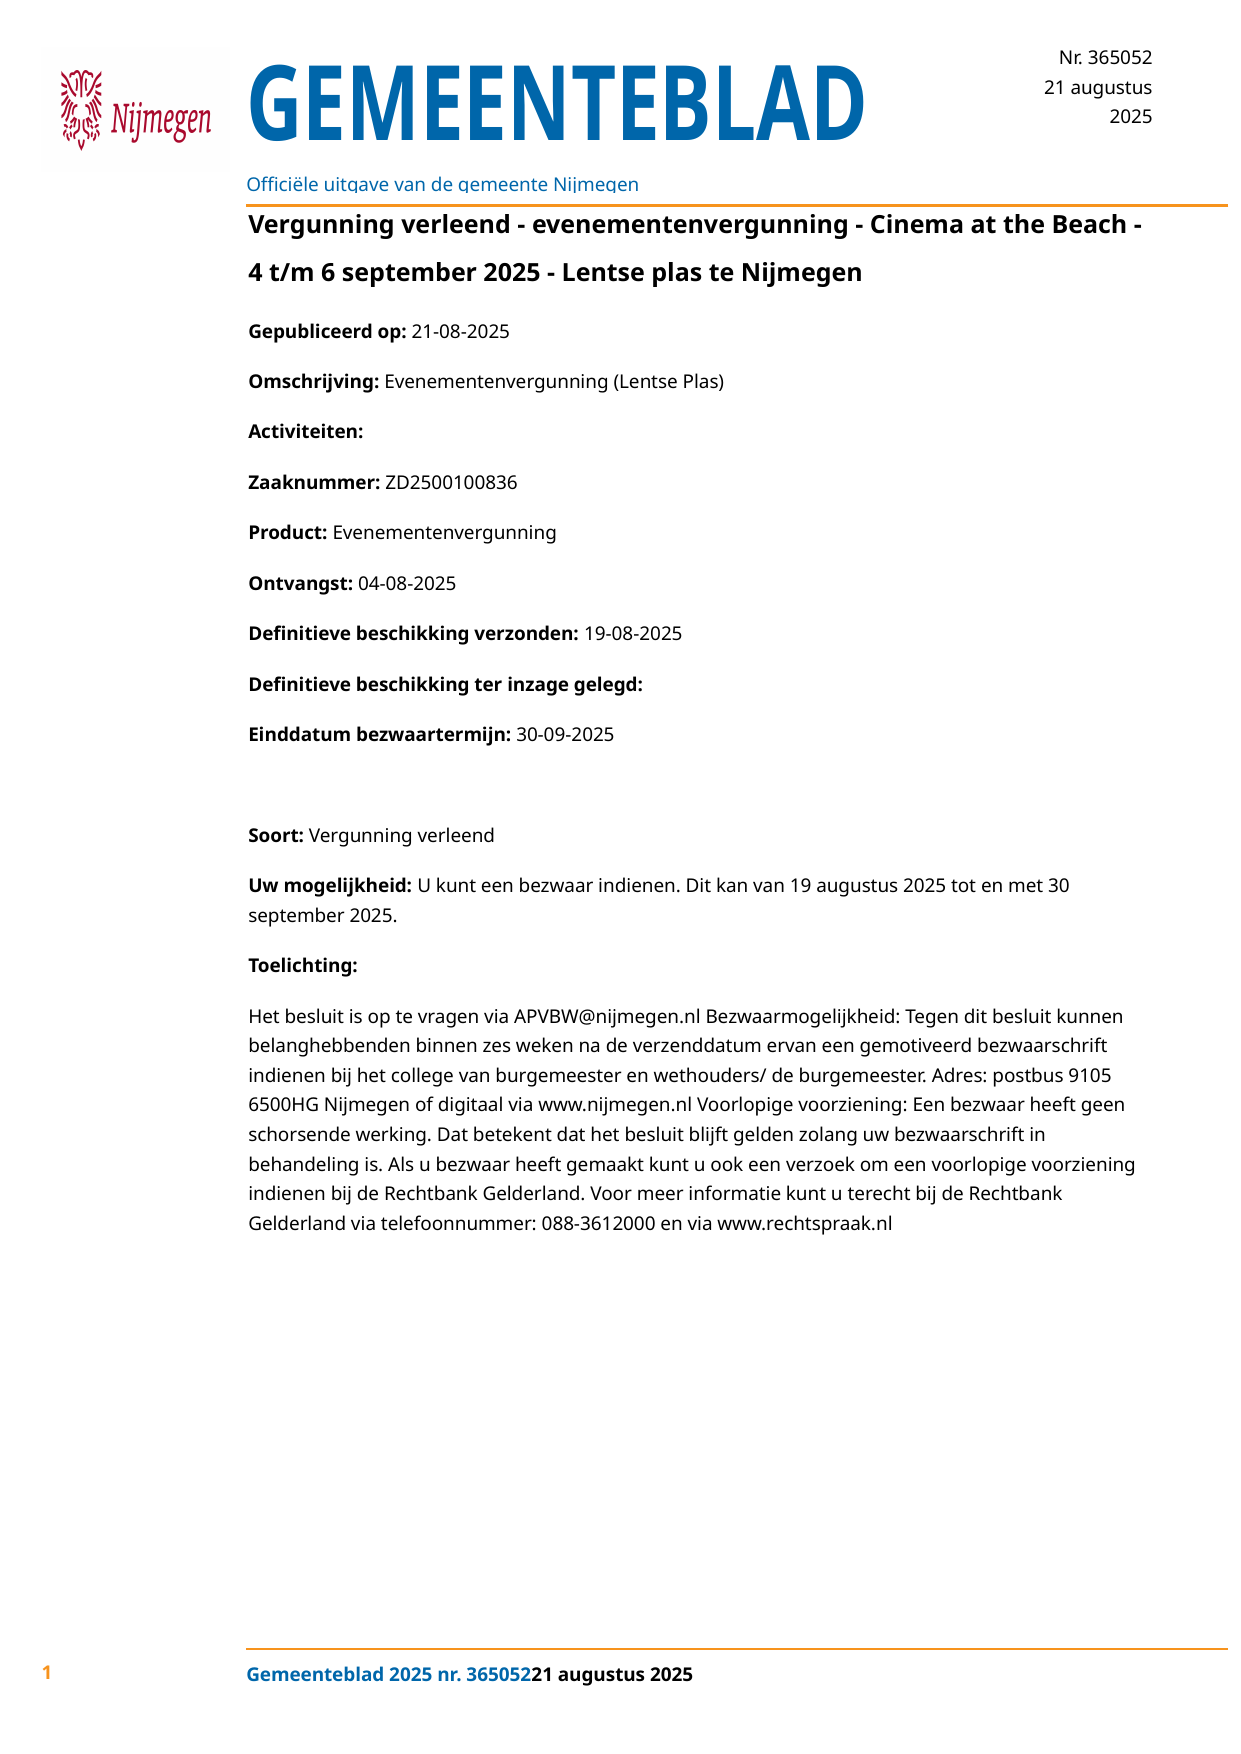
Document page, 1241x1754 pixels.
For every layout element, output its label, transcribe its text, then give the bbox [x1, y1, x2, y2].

text Gepubliceerd op: 21-08-2025 [248, 318, 1152, 344]
picture [41, 47, 231, 172]
text Einddatum bezwaartermijn: 30-09-2025 [248, 721, 1152, 747]
text Soort: Vergunning verleend [248, 822, 1152, 848]
text Het besluit is op te vragen via APVBW@nijmegen.nl Bezwaarmogelijkheid: Tegen dit besluit kunnen belanghebbenden binnen zes weken na de verzenddatum ervan een gemotiveerd bezwaarschrift indienen bij het college van burgemeester en wethouders/ de burgemeester. Adres: postbus 9105 6500HG Nijmegen of digitaal via www.nijmegen.nl Voorlopige voorziening: Een bezwaar heeft geen schorsende werking. Dat betekent dat het besluit blijft gelden zolang uw bezwaarschrift in behandeling is. Als u bezwaar heeft gemaakt kunt u ook een verzoek om een voorlopige voorziening indienen bij de Rechtbank Gelderland. Voor meer informatie kunt u terecht bij de Rechtbank Gelderland via telefoonnummer: 088-3612000 en via www.rechtspraak.nl [248, 1003, 1152, 1236]
text Definitieve beschikking verzonden: 19-08-2025 [248, 620, 1152, 646]
text Toelichting: [248, 952, 1152, 978]
text Omschrijving: Evenementenvergunning (Lentse Plas) [248, 368, 1152, 394]
text Definitieve beschikking ter inzage gelegd: [248, 671, 1152, 697]
text Ontvangst: 04-08-2025 [248, 570, 1152, 596]
text Vergunning verleend - evenementenvergunning - Cinema at the Beach - 4 t/m 6 september 2025 - Lentse plas te Nijmegen [248, 207, 1152, 288]
text Product: Evenementenvergunning [248, 519, 1152, 545]
text Zaaknummer: ZD2500100836 [248, 469, 1152, 495]
text Uw mogelijkheid: U kunt een bezwaar indienen. Dit kan van 19 augustus 2025 tot en met 30 september 2025. [248, 872, 1152, 928]
text Activiteiten: [248, 419, 1152, 444]
